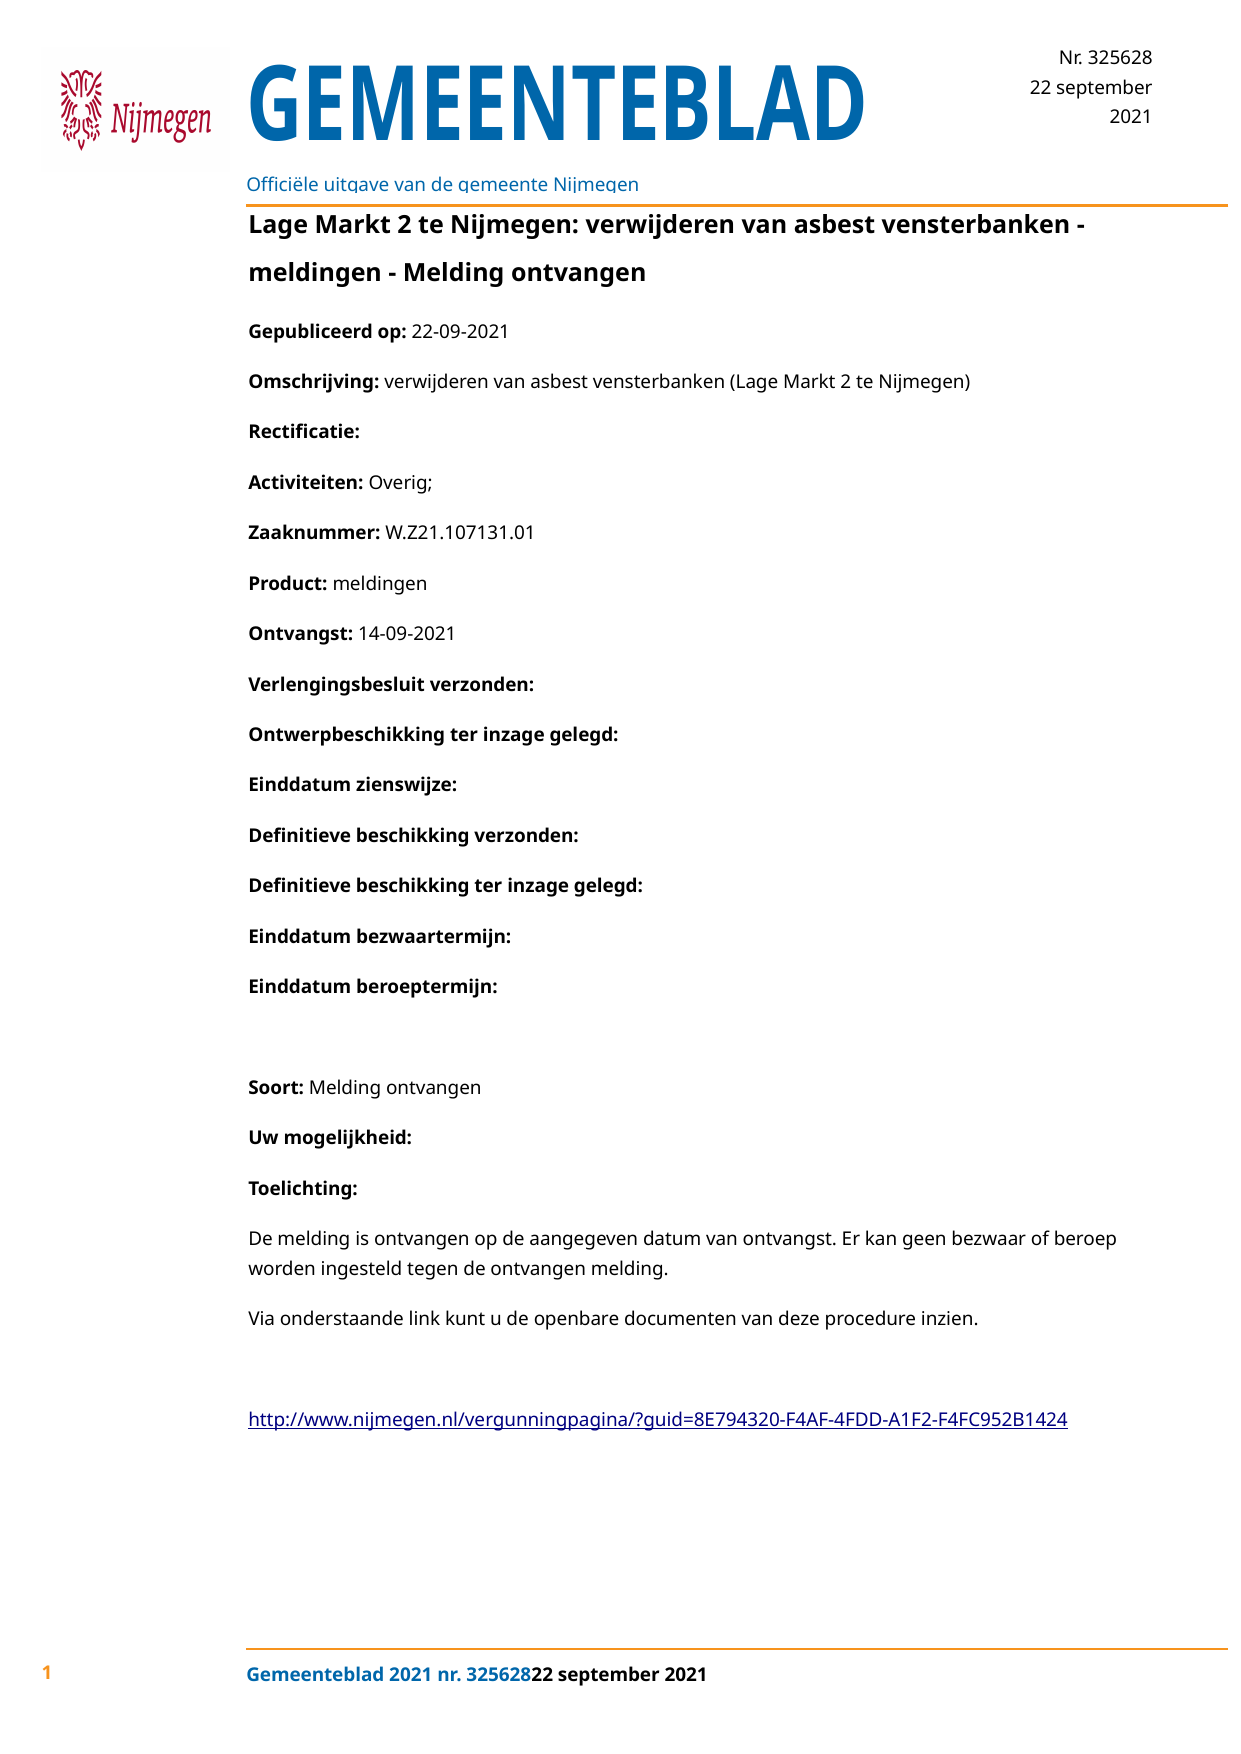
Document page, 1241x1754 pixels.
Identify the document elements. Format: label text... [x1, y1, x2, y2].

text Definitieve beschikking ter inzage gelegd: [248, 872, 1152, 898]
text Via onderstaande link kunt u de openbare documenten van deze procedure inzien. [248, 1305, 1152, 1331]
text Omschrijving: verwijderen van asbest vensterbanken (Lage Markt 2 te Nijmegen) [248, 368, 1152, 394]
text Definitieve beschikking verzonden: [248, 822, 1152, 848]
text Rectificatie: [248, 419, 1152, 444]
text Uw mogelijkheid: [248, 1124, 1152, 1150]
text De melding is ontvangen op de aangegeven datum van ontvangst. Er kan geen bezwaar of beroep worden ingesteld tegen de ontvangen melding. [248, 1225, 1152, 1281]
text Toelichting: [248, 1175, 1152, 1201]
picture [41, 47, 231, 172]
text Soort: Melding ontvangen [248, 1074, 1152, 1100]
text Lage Markt 2 te Nijmegen: verwijderen van asbest vensterbanken - meldingen - Melding ontvangen [248, 207, 1152, 288]
text Zaaknummer: W.Z21.107131.01 [248, 519, 1152, 545]
text Einddatum beroeptermijn: [248, 973, 1152, 999]
text Einddatum zienswijze: [248, 772, 1152, 797]
text Ontvangst: 14-09-2021 [248, 620, 1152, 646]
text Gepubliceerd op: 22-09-2021 [248, 318, 1152, 344]
text Activiteiten: Overig; [248, 469, 1152, 495]
text Product: meldingen [248, 570, 1152, 596]
text Verlengingsbesluit verzonden: [248, 671, 1152, 697]
text http://www.nijmegen.nl/vergunningpagina/?guid=8E794320-F4AF-4FDD-A1F2-F4FC952B1424 [248, 1406, 1152, 1432]
text Ontwerpbeschikking ter inzage gelegd: [248, 721, 1152, 747]
text Einddatum bezwaartermijn: [248, 923, 1152, 949]
